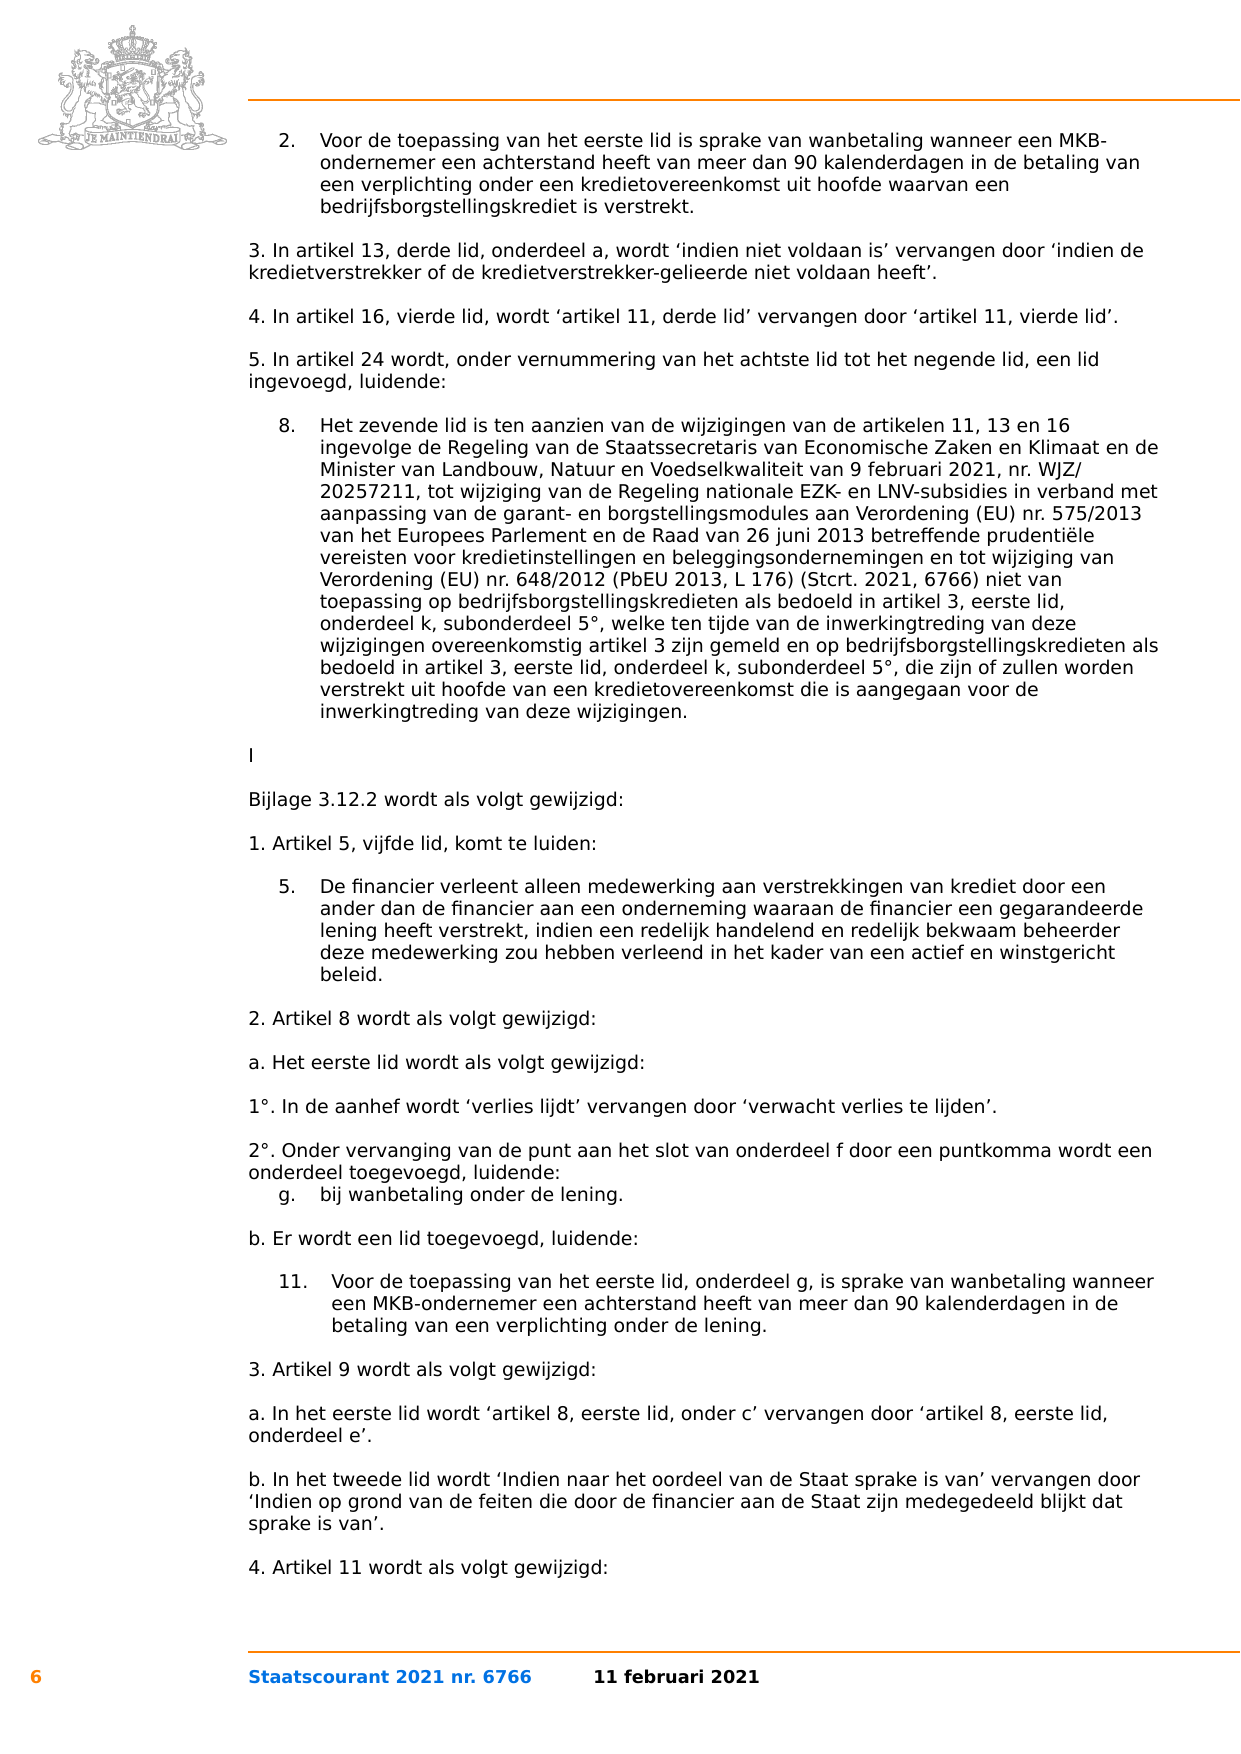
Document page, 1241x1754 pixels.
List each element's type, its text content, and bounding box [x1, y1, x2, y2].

text 4. In artikel 16, vierde lid, wordt ‘artikel 11, derde lid’ vervangen door ‘artikel 11, vierde lid’. [248, 306, 1163, 327]
text 4. Artikel 11 wordt als volgt gewijzigd: [248, 1557, 1163, 1579]
picture [38, 25, 227, 150]
text a. In het eerste lid wordt ‘artikel 8, eerste lid, onder c’ vervangen door ‘artikel 8, eerste lid, onderdeel e’. [248, 1403, 1163, 1447]
text b. In het tweede lid wordt ‘Indien naar het oordeel van de Staat sprake is van’ vervangen door ‘Indien op grond van de feiten die door de financier aan de Staat zijn medegedeeld blijkt dat sprake is van’. [248, 1469, 1163, 1535]
text 2°. Onder vervanging van de punt aan het slot van onderdeel f door een puntkomma wordt een onderdeel toegevoegd, luidende: [248, 1140, 1163, 1184]
text 1°. In de aanhef wordt ‘verlies lijdt’ vervangen door ‘verwacht verlies te lijden’. [248, 1096, 1163, 1118]
text 2. Artikel 8 wordt als volgt gewijzigd: [248, 1008, 1163, 1030]
text 5. In artikel 24 wordt, onder vernummering van het achtste lid tot het negende lid, een lid ingevoegd, luidende: [248, 349, 1163, 393]
text Bijlage 3.12.2 wordt als volgt gewijzigd: [248, 789, 1163, 811]
text g. bij wanbetaling onder de lening. [278, 1184, 1163, 1206]
text 5. De financier verleent alleen medewerking aan verstrekkingen van krediet door een ander dan de financier aan een onderneming waaraan de financier een gegarandeerde lening heeft verstrekt, indien een redelijk handelend en redelijk bekwaam beheerder deze medewerking zou hebben verleend in het kader van een actief en winstgericht beleid. [278, 876, 1163, 986]
text 1. Artikel 5, vijfde lid, komt te luiden: [248, 832, 1163, 854]
text 11. Voor de toepassing van het eerste lid, onderdeel g, is sprake van wanbetaling wanneer een MKB-ondernemer een achterstand heeft van meer dan 90 kalenderdagen in de betaling van een verplichting onder de lening. [278, 1271, 1163, 1337]
text 3. In artikel 13, derde lid, onderdeel a, wordt ‘indien niet voldaan is’ vervangen door ‘indien de kredietverstrekker of de kredietverstrekker-gelieerde niet voldaan heeft’. [248, 240, 1163, 284]
text b. Er wordt een lid toegevoegd, luidende: [248, 1227, 1163, 1249]
text 3. Artikel 9 wordt als volgt gewijzigd: [248, 1359, 1163, 1381]
text a. Het eerste lid wordt als volgt gewijzigd: [248, 1052, 1163, 1074]
text 2. Voor de toepassing van het eerste lid is sprake van wanbetaling wanneer een MKB-ondernemer een achterstand heeft van meer dan 90 kalenderdagen in de betaling van een verplichting onder een kredietovereenkomst uit hoofde waarvan een bedrijfsborgstellingskrediet is verstrekt. [278, 130, 1163, 218]
text 8. Het zevende lid is ten aanzien van de wijzigingen van de artikelen 11, 13 en 16 ingevolge de Regeling van de Staatssecretaris van Economische Zaken en Klimaat en de Minister van Landbouw, Natuur en Voedselkwaliteit van 9 februari 2021, nr. WJZ/ 20257211, tot wijziging van de Regeling nationale EZK- en LNV-subsidies in verband met aanpassing van de garant- en borgstellingsmodules aan Verordening (EU) nr. 575/2013 van het Europees Parlement en de Raad van 26 juni 2013 betreffende prudentiële vereisten voor kredietinstellingen en beleggingsondernemingen en tot wijziging van Verordening (EU) nr. 648/2012 (PbEU 2013, L 176) (Stcrt. 2021, 6766) niet van toepassing op bedrijfsborgstellingskredieten als bedoeld in artikel 3, eerste lid, onderdeel k, subonderdeel 5°, welke ten tijde van de inwerkingtreding van deze wijzigingen overeenkomstig artikel 3 zijn gemeld en op bedrijfsborgstellingskredieten als bedoeld in artikel 3, eerste lid, onderdeel k, subonderdeel 5°, die zijn of zullen worden verstrekt uit hoofde van een kredietovereenkomst die is aangegaan voor de inwerkingtreding van deze wijzigingen. [278, 415, 1163, 723]
text I [248, 745, 1163, 767]
